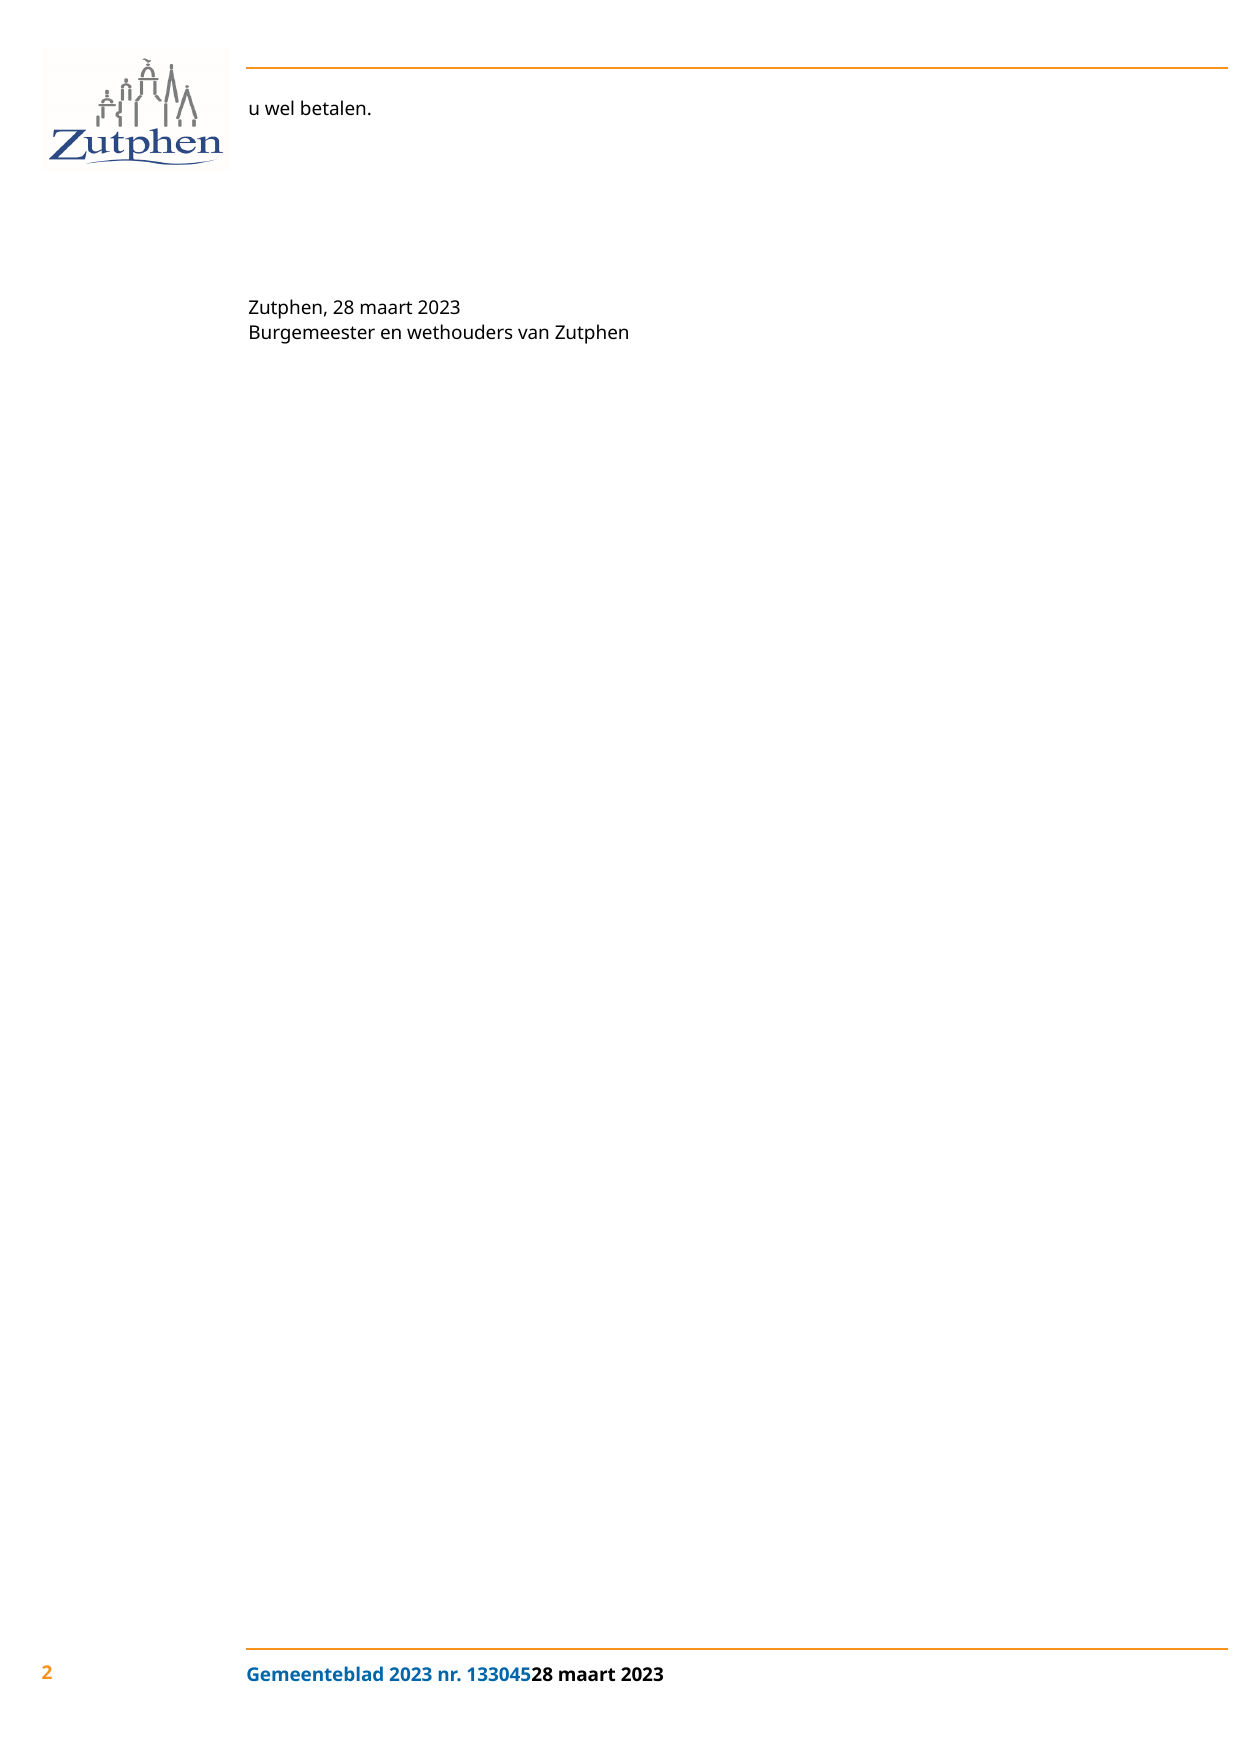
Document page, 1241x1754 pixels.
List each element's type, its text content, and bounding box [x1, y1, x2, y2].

picture [41, 47, 231, 172]
text u wel betalen. [248, 95, 1152, 121]
text Zutphen, 28 maart 2023 [248, 294, 1152, 319]
text Burgemeester en wethouders van Zutphen [248, 319, 1152, 345]
